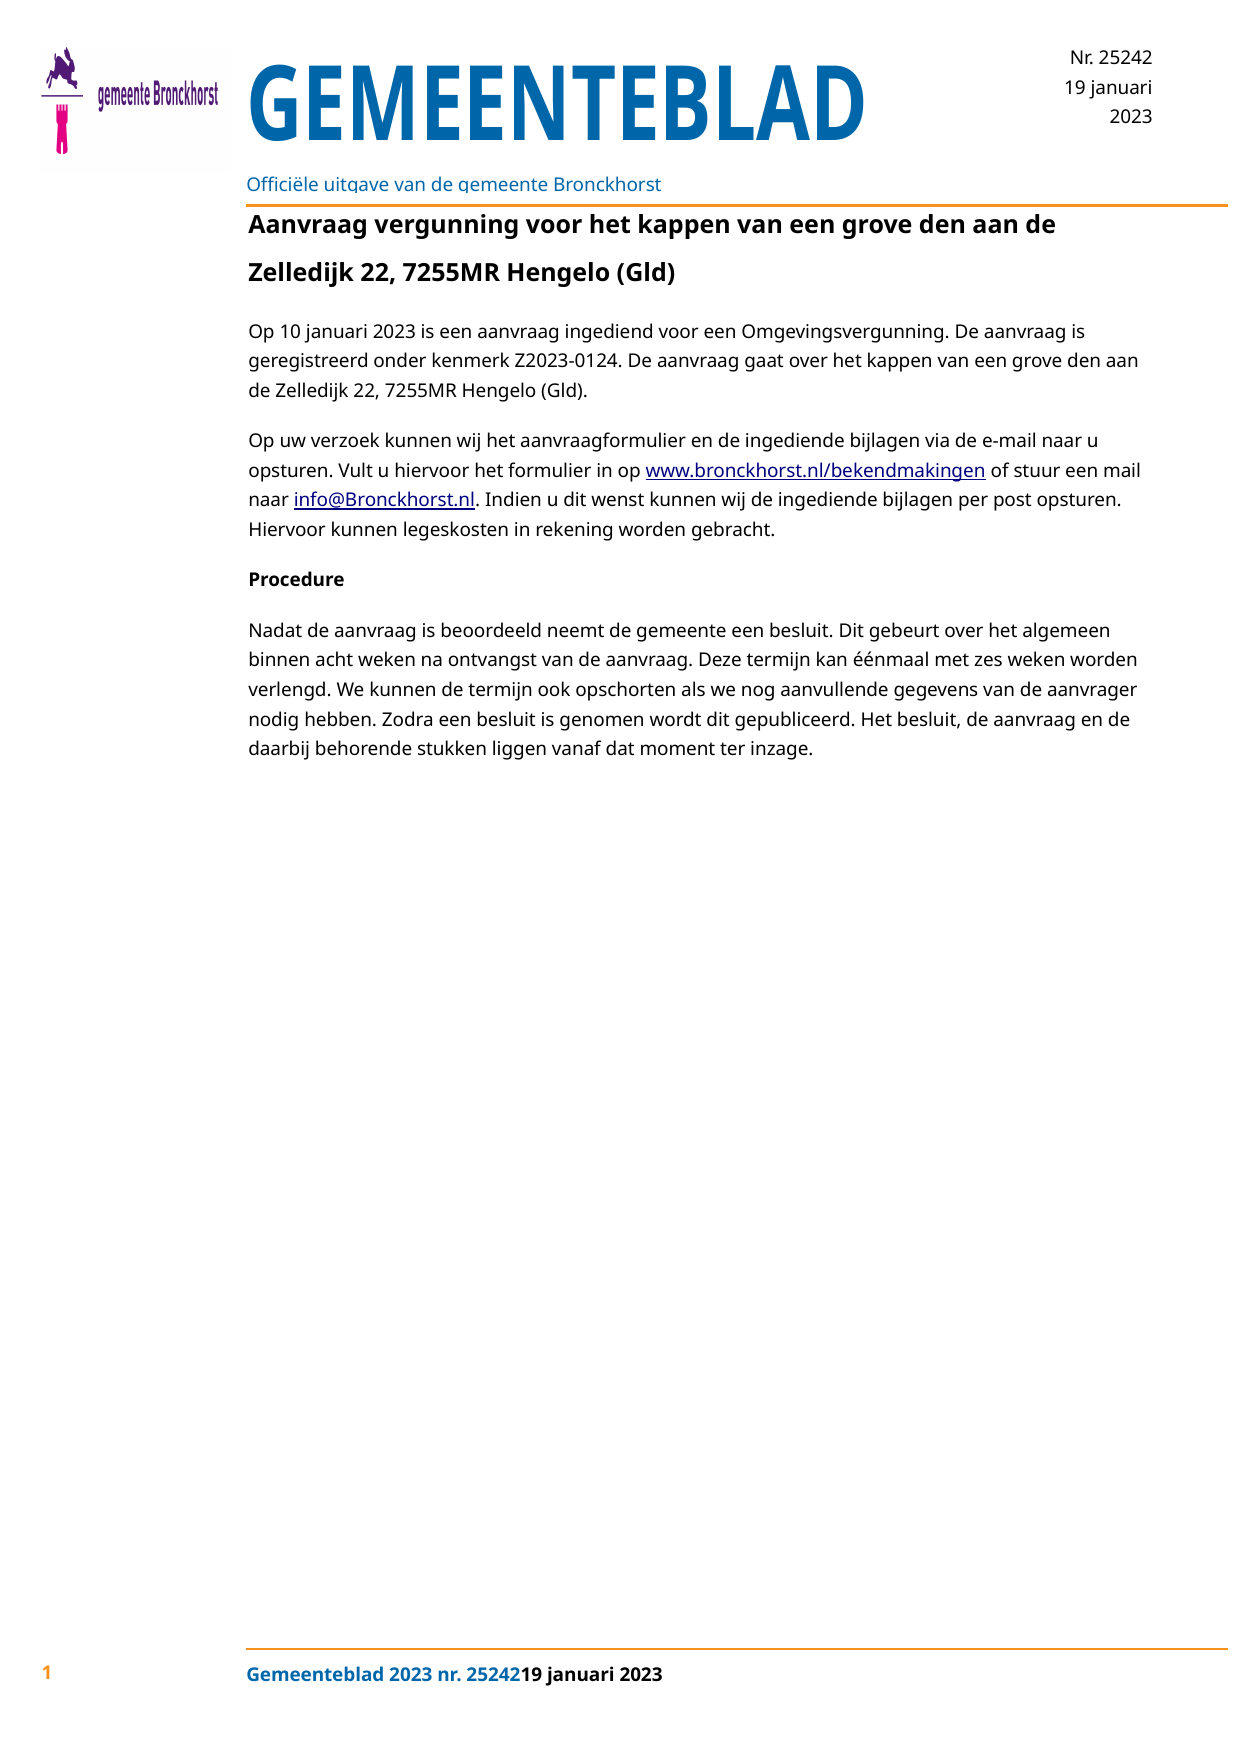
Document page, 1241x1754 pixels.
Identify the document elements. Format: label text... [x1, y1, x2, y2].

picture [41, 47, 231, 172]
text Op 10 januari 2023 is een aanvraag ingediend voor een Omgevingsvergunning. De aanvraag is geregistreerd onder kenmerk Z2023-0124. De aanvraag gaat over het kappen van een grove den aan de Zelledijk 22, 7255MR Hengelo (Gld). [248, 318, 1152, 403]
text Nadat de aanvraag is beoordeeld neemt de gemeente een besluit. Dit gebeurt over het algemeen binnen acht weken na ontvangst van de aanvraag. Deze termijn kan éénmaal met zes weken worden verlengd. We kunnen de termijn ook opschorten als we nog aanvullende gegevens van de aanvrager nodig hebben. Zodra een besluit is genomen wordt dit gepubliceerd. Het besluit, de aanvraag en de daarbij behorende stukken liggen vanaf dat moment ter inzage. [248, 617, 1152, 761]
text Procedure [248, 567, 1152, 592]
text Aanvraag vergunning voor het kappen van een grove den aan de Zelledijk 22, 7255MR Hengelo (Gld) [248, 207, 1152, 288]
text Op uw verzoek kunnen wij het aanvraagformulier en de ingediende bijlagen via de e-mail naar u opsturen. Vult u hiervoor het formulier in op www.bronckhorst.nl/bekendmakingen of stuur een mail naar info@Bronckhorst.nl. Indien u dit wenst kunnen wij de ingediende bijlagen per post opsturen. Hiervoor kunnen legeskosten in rekening worden gebracht. [248, 427, 1152, 542]
